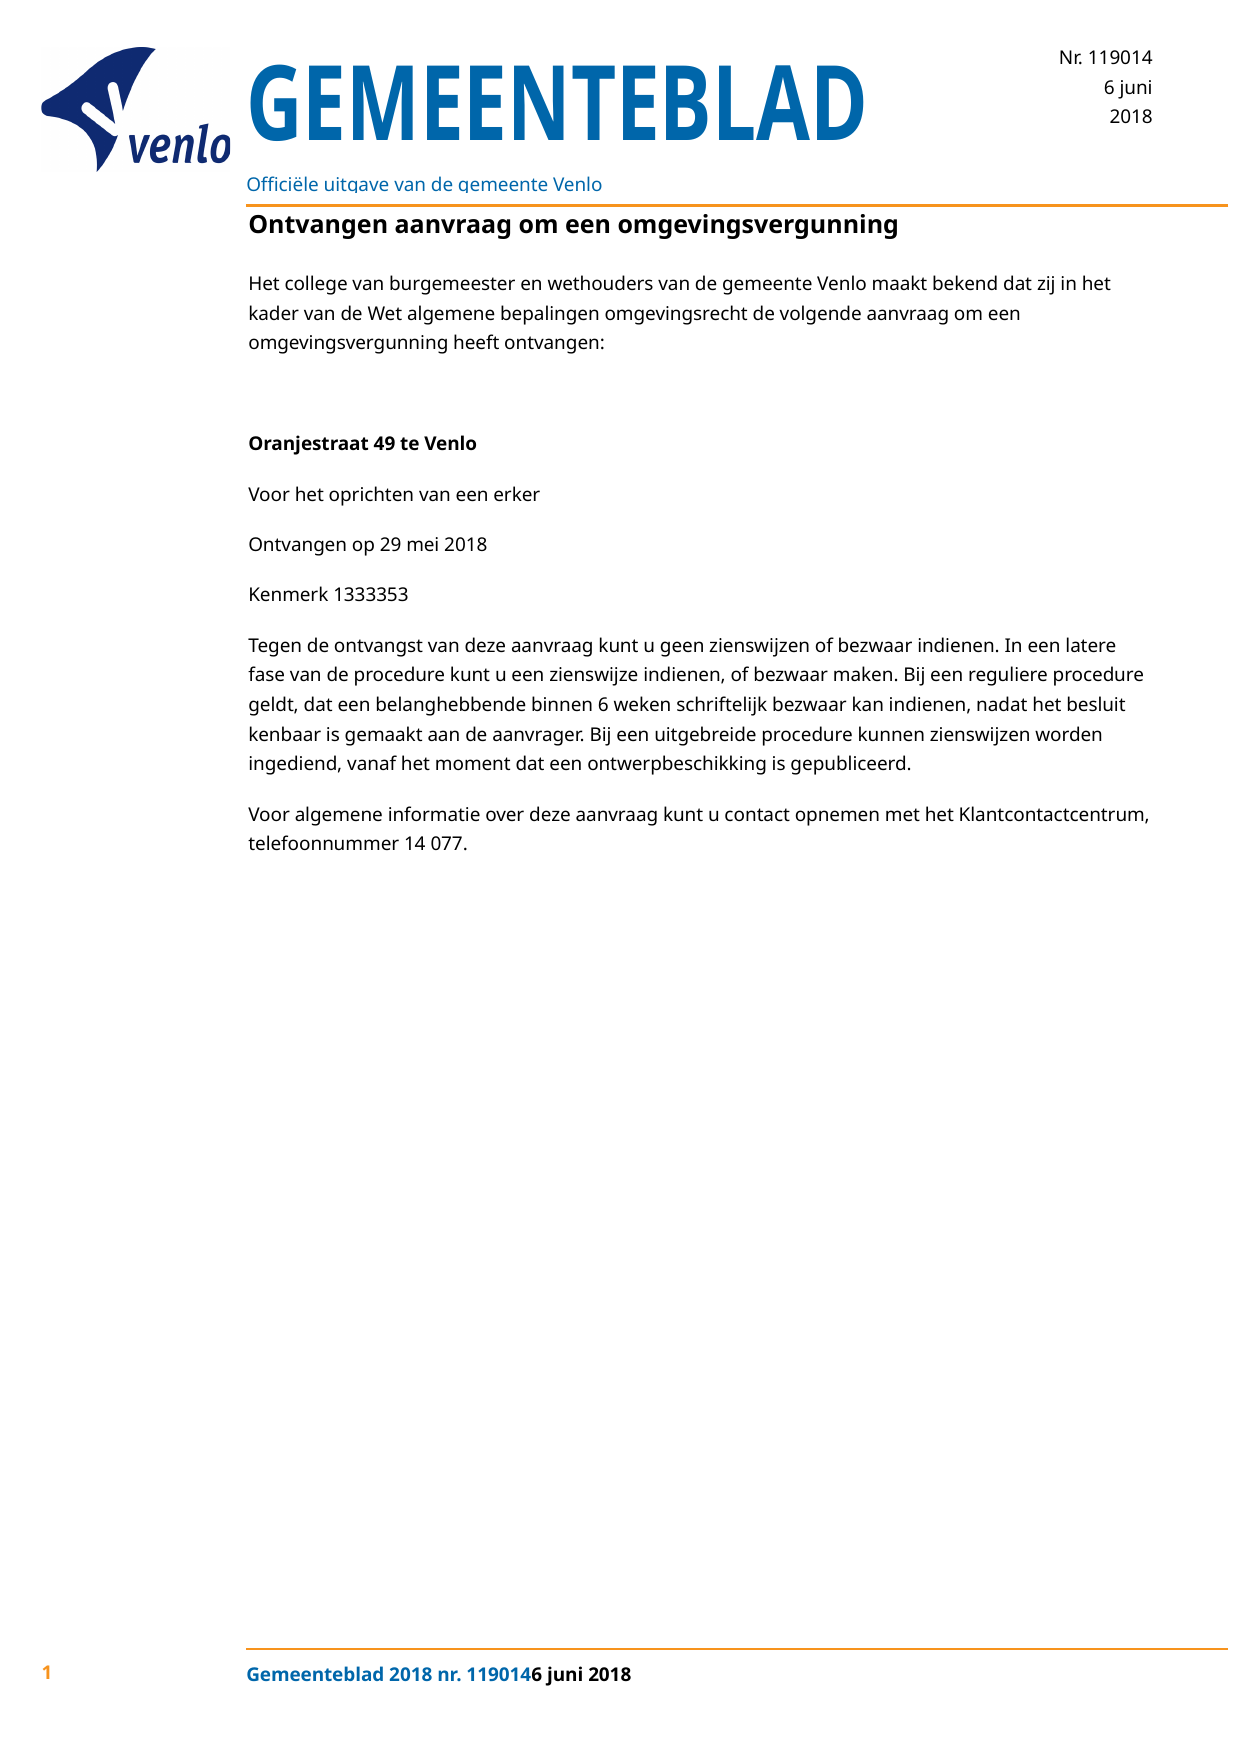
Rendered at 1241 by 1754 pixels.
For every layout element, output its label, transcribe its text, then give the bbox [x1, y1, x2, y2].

text Voor het oprichten van een erker [248, 481, 1152, 506]
text Voor algemene informatie over deze aanvraag kunt u contact opnemen met het Klantcontactcentrum, telefoonnummer 14 077. [248, 801, 1152, 856]
picture [41, 47, 231, 172]
text Oranjestraat 49 te Venlo [248, 430, 1152, 456]
text Het college van burgemeester en wethouders van de gemeente Venlo maakt bekend dat zij in het kader van de Wet algemene bepalingen omgevingsrecht de volgende aanvraag om een omgevingsvergunning heeft ontvangen: [248, 270, 1152, 355]
text Kenmerk 1333353 [248, 582, 1152, 607]
text Ontvangen aanvraag om een omgevingsvergunning [248, 207, 1152, 241]
text Tegen de ontvangst van deze aanvraag kunt u geen zienswijzen of bezwaar indienen. In een latere fase van de procedure kunt u een zienswijze indienen, of bezwaar maken. Bij een reguliere procedure geldt, dat een belanghebbende binnen 6 weken schriftelijk bezwaar kan indienen, nadat het besluit kenbaar is gemaakt aan de aanvrager. Bij een uitgebreide procedure kunnen zienswijzen worden ingediend, vanaf het moment dat een ontwerpbeschikking is gepubliceerd. [248, 632, 1152, 776]
text Ontvangen op 29 mei 2018 [248, 531, 1152, 557]
